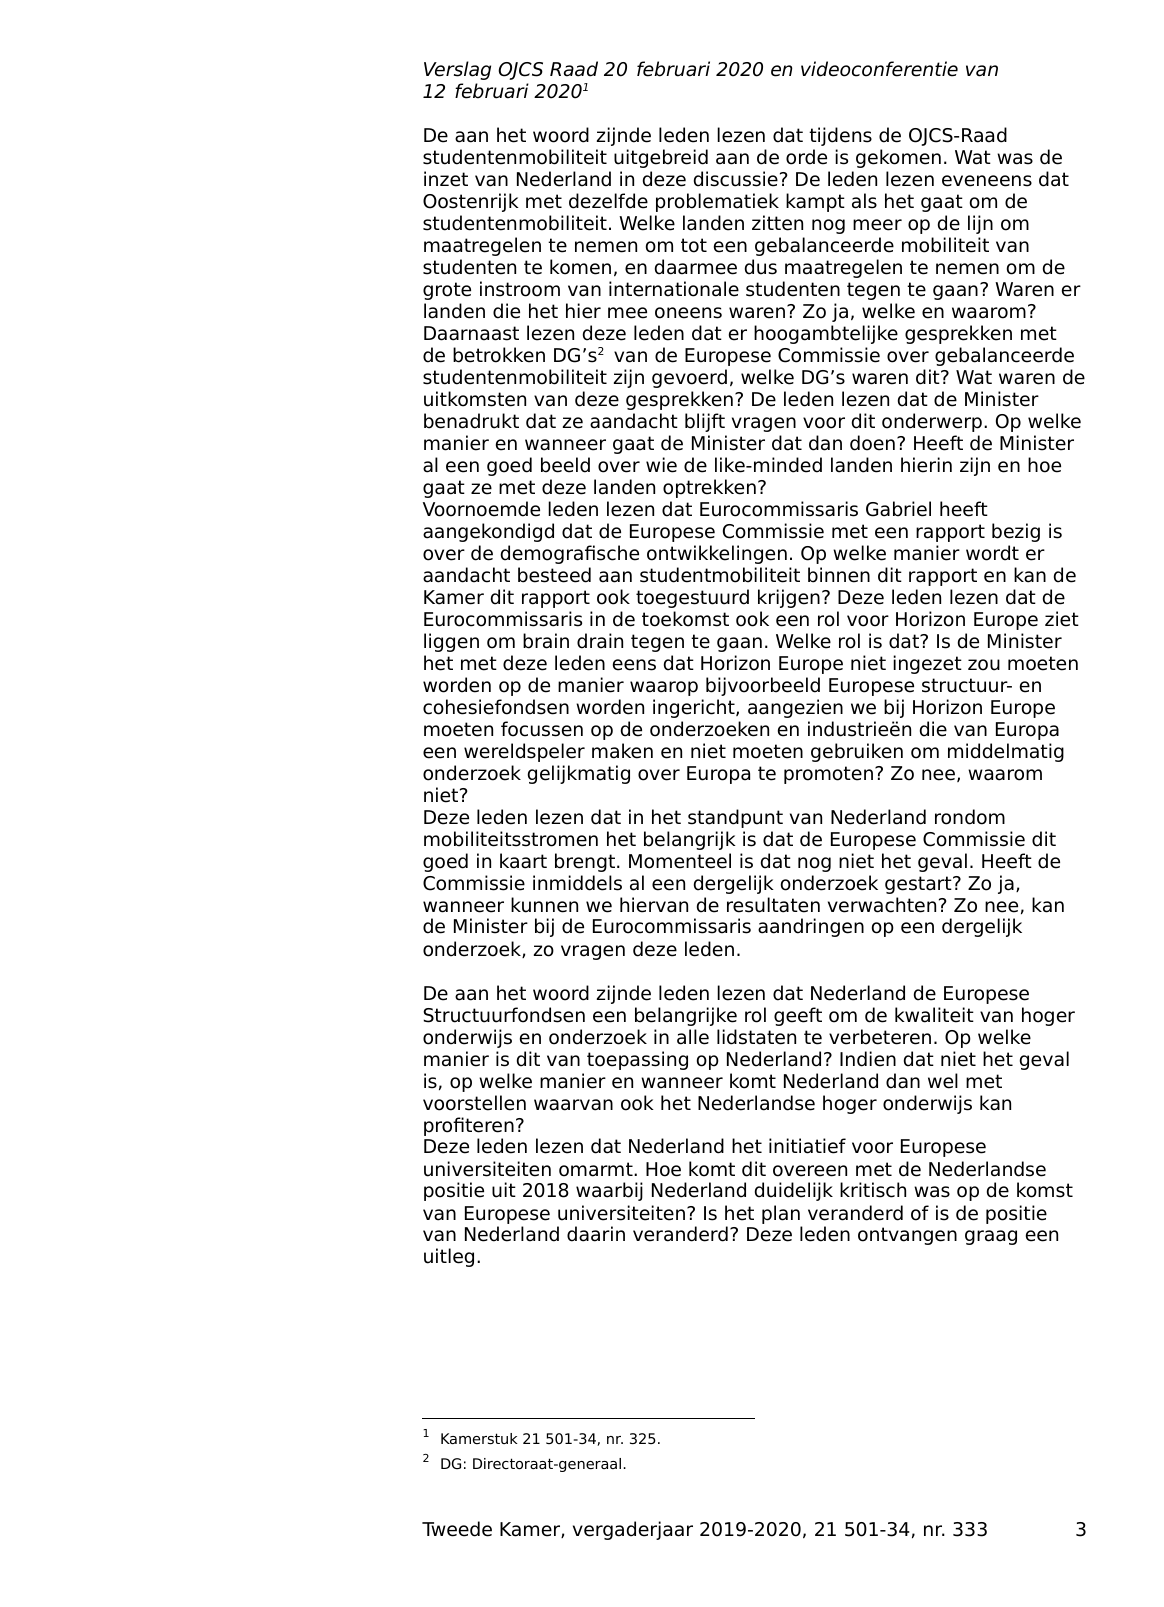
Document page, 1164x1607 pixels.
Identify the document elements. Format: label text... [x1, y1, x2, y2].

text DG: Directoraat-generaal. [422, 1452, 1087, 1474]
text Kamerstuk 21 501-34, nr. 325. [422, 1427, 1087, 1449]
text De aan het woord zijnde leden lezen dat tijdens de OJCS-Raad studentenmobiliteit uitgebreid aan de orde is gekomen. Wat was de inzet van Nederland in deze discussie? De leden lezen eveneens dat Oostenrijk met dezelfde problematiek kampt als het gaat om de studentenmobiliteit. Welke landen zitten nog meer op de lijn om maatregelen te nemen om tot een gebalanceerde mobiliteit van studenten te komen, en daarmee dus maatregelen te nemen om de grote instroom van internationale studenten tegen te gaan? Waren er landen die het hier mee oneens waren? Zo ja, welke en waarom? Daarnaast lezen deze leden dat er hoogambtelijke gesprekken met de betrokken DG’s van de Europese Commissie over gebalanceerde studentenmobiliteit zijn gevoerd, welke DG’s waren dit? Wat waren de uitkomsten van deze gesprekken? De leden lezen dat de Minister benadrukt dat ze aandacht blijft vragen voor dit onderwerp. Op welke manier en wanneer gaat de Minister dat dan doen? Heeft de Minister al een goed beeld over wie de like-minded landen hierin zijn en hoe gaat ze met deze landen optrekken? [422, 125, 1087, 499]
text De aan het woord zijnde leden lezen dat Nederland de Europese Structuurfondsen een belangrijke rol geeft om de kwaliteit van hoger onderwijs en onderzoek in alle lidstaten te verbeteren. Op welke manier is dit van toepassing op Nederland? Indien dat niet het geval is, op welke manier en wanneer komt Nederland dan wel met voorstellen waarvan ook het Nederlandse hoger onderwijs kan profiteren? [422, 983, 1087, 1136]
subtitle Verslag OJCS Raad 20 februari 2020 en videoconferentie van 12 februari 2020 [422, 59, 1087, 103]
text Deze leden lezen dat in het standpunt van Nederland rondom mobiliteitsstromen het belangrijk is dat de Europese Commissie dit goed in kaart brengt. Momenteel is dat nog niet het geval. Heeft de Commissie inmiddels al een dergelijk onderzoek gestart? Zo ja, wanneer kunnen we hiervan de resultaten verwachten? Zo nee, kan de Minister bij de Eurocommissaris aandringen op een dergelijk onderzoek, zo vragen deze leden. [422, 807, 1087, 960]
text Voornoemde leden lezen dat Eurocommissaris Gabriel heeft aangekondigd dat de Europese Commissie met een rapport bezig is over de demografische ontwikkelingen. Op welke manier wordt er aandacht besteed aan studentmobiliteit binnen dit rapport en kan de Kamer dit rapport ook toegestuurd krijgen? Deze leden lezen dat de Eurocommissaris in de toekomst ook een rol voor Horizon Europe ziet liggen om brain drain tegen te gaan. Welke rol is dat? Is de Minister het met deze leden eens dat Horizon Europe niet ingezet zou moeten worden op de manier waarop bijvoorbeeld Europese structuur- en cohesiefondsen worden ingericht, aangezien we bij Horizon Europe moeten focussen op de onderzoeken en industrieën die van Europa een wereldspeler maken en niet moeten gebruiken om middelmatig onderzoek gelijkmatig over Europa te promoten? Zo nee, waarom niet? [422, 499, 1087, 807]
text Deze leden lezen dat Nederland het initiatief voor Europese universiteiten omarmt. Hoe komt dit overeen met de Nederlandse positie uit 2018 waarbij Nederland duidelijk kritisch was op de komst van Europese universiteiten? Is het plan veranderd of is de positie van Nederland daarin veranderd? Deze leden ontvangen graag een uitleg. [422, 1136, 1087, 1268]
